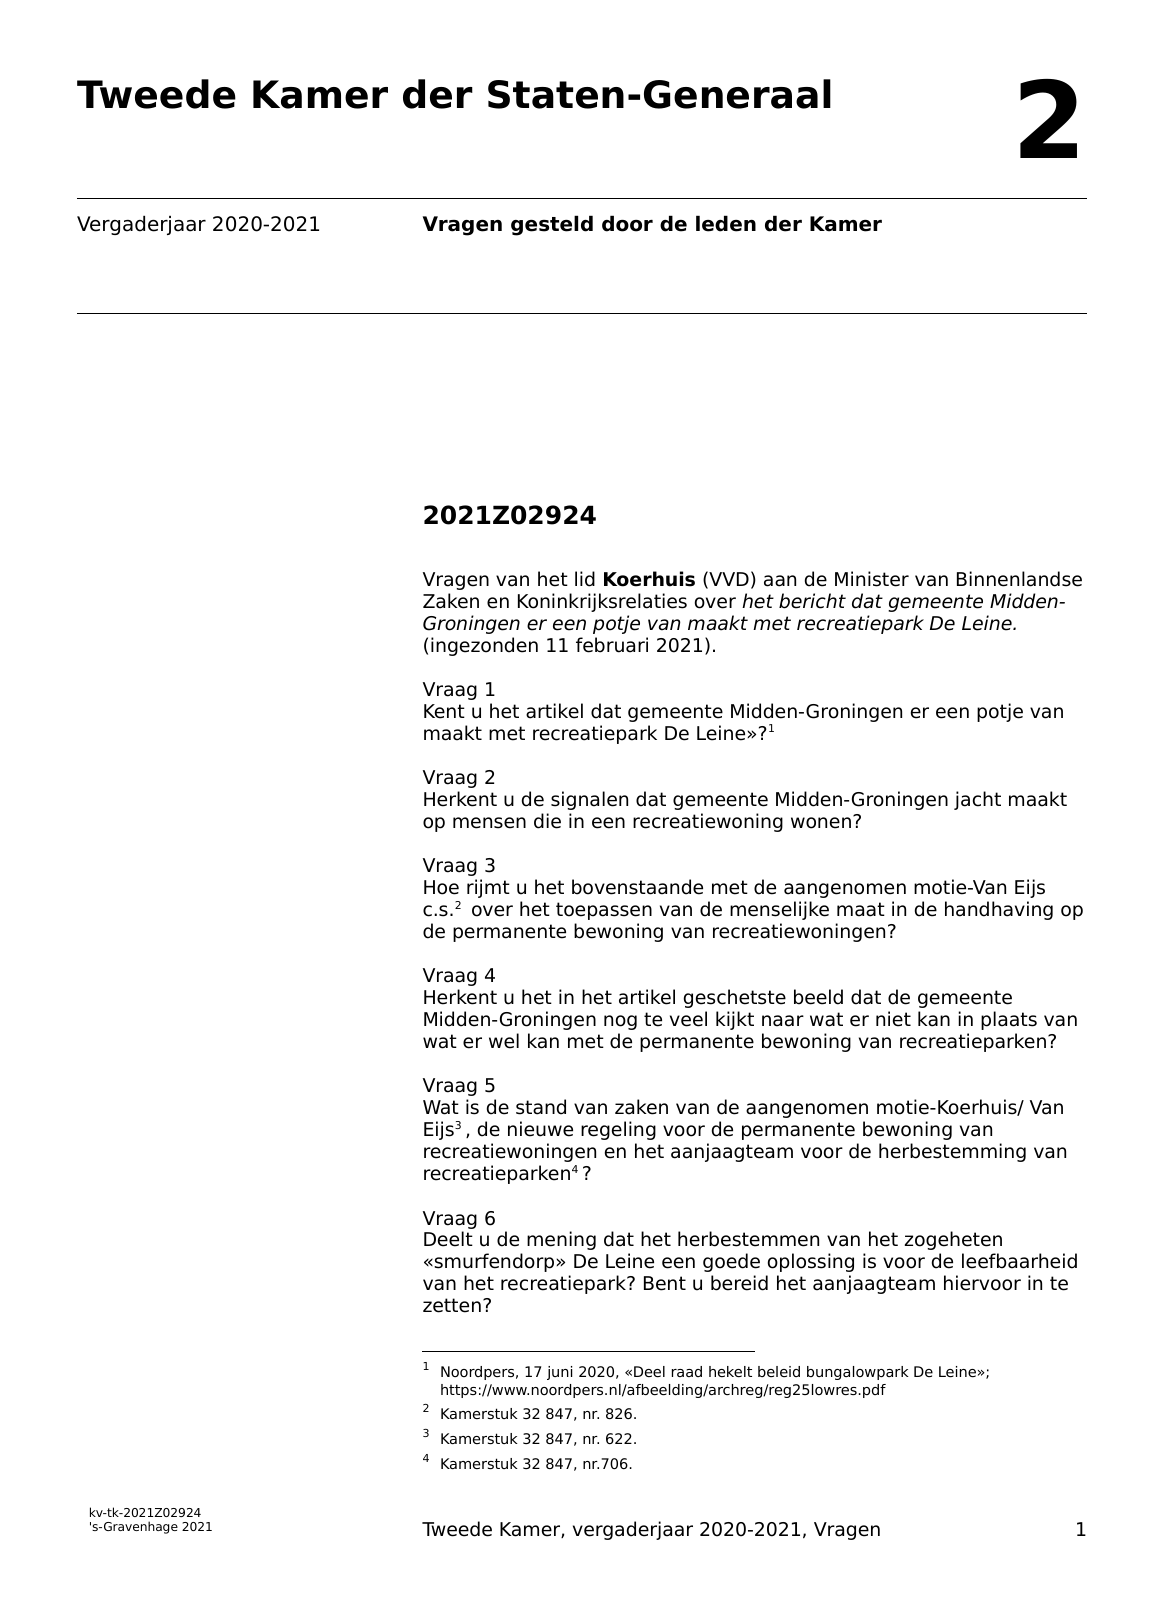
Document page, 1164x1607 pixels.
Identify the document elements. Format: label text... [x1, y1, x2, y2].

text Vraag 1 [422, 679, 1087, 701]
table_cell Vergaderjaar 2020-2021 [77, 199, 422, 313]
text Kamerstuk 32 847, nr.706. [422, 1452, 1087, 1474]
text Vragen van het lid Koerhuis (VVD) aan de Minister van Binnenlandse Zaken en Koninkrijksrelaties over het bericht dat gemeente Midden-Groningen er een potje van maakt met recreatiepark De Leine. (ingezonden 11 februari 2021). [422, 569, 1087, 657]
text Herkent u de signalen dat gemeente Midden-Groningen jacht maakt op mensen die in een recreatiewoning wonen? [422, 789, 1087, 833]
table_header 2 [886, 59, 1087, 198]
text Vraag 3 [422, 855, 1087, 877]
text kv-tk-2021Z02924 [88, 1506, 323, 1520]
text Vraag 4 [422, 965, 1087, 987]
text Kent u het artikel dat gemeente Midden-Groningen er een potje van maakt met recreatiepark De Leine»? [422, 701, 1087, 745]
text Hoe rijmt u het bovenstaande met de aangenomen motie-Van Eijs c.s. over het toepassen van de menselijke maat in de handhaving op de permanente bewoning van recreatiewoningen? [422, 877, 1087, 943]
text Deelt u de mening dat het herbestemmen van het zogeheten «smurfendorp» De Leine een goede oplossing is voor de leefbaarheid van het recreatiepark? Bent u bereid het aanjaagteam hiervoor in te zetten? [422, 1229, 1087, 1317]
text Vraag 2 [422, 767, 1087, 789]
text Kamerstuk 32 847, nr. 826. [422, 1402, 1087, 1424]
text 's-Gravenhage 2021 [88, 1520, 323, 1534]
text Vraag 5 [422, 1075, 1087, 1097]
text 2021Z02924 [422, 501, 1087, 531]
text Vraag 6 [422, 1207, 1087, 1229]
text Wat is de stand van zaken van de aangenomen motie-Koerhuis/ Van Eijs, de nieuwe regeling voor de permanente bewoning van recreatiewoningen en het aanjaagteam voor de herbestemming van recreatieparken? [422, 1097, 1087, 1185]
table_cell Vragen gesteld door de leden der Kamer [422, 199, 1087, 313]
text Kamerstuk 32 847, nr. 622. [422, 1427, 1087, 1449]
table_header Tweede Kamer der Staten-Generaal [77, 59, 886, 198]
text Noordpers, 17 juni 2020, «Deel raad hekelt beleid bungalowpark De Leine»; https://www.noordpers.nl/afbeelding/archreg/reg25lowres.pdf [422, 1360, 1087, 1399]
text Herkent u het in het artikel geschetste beeld dat de gemeente Midden-Groningen nog te veel kijkt naar wat er niet kan in plaats van wat er wel kan met de permanente bewoning van recreatieparken? [422, 987, 1087, 1053]
